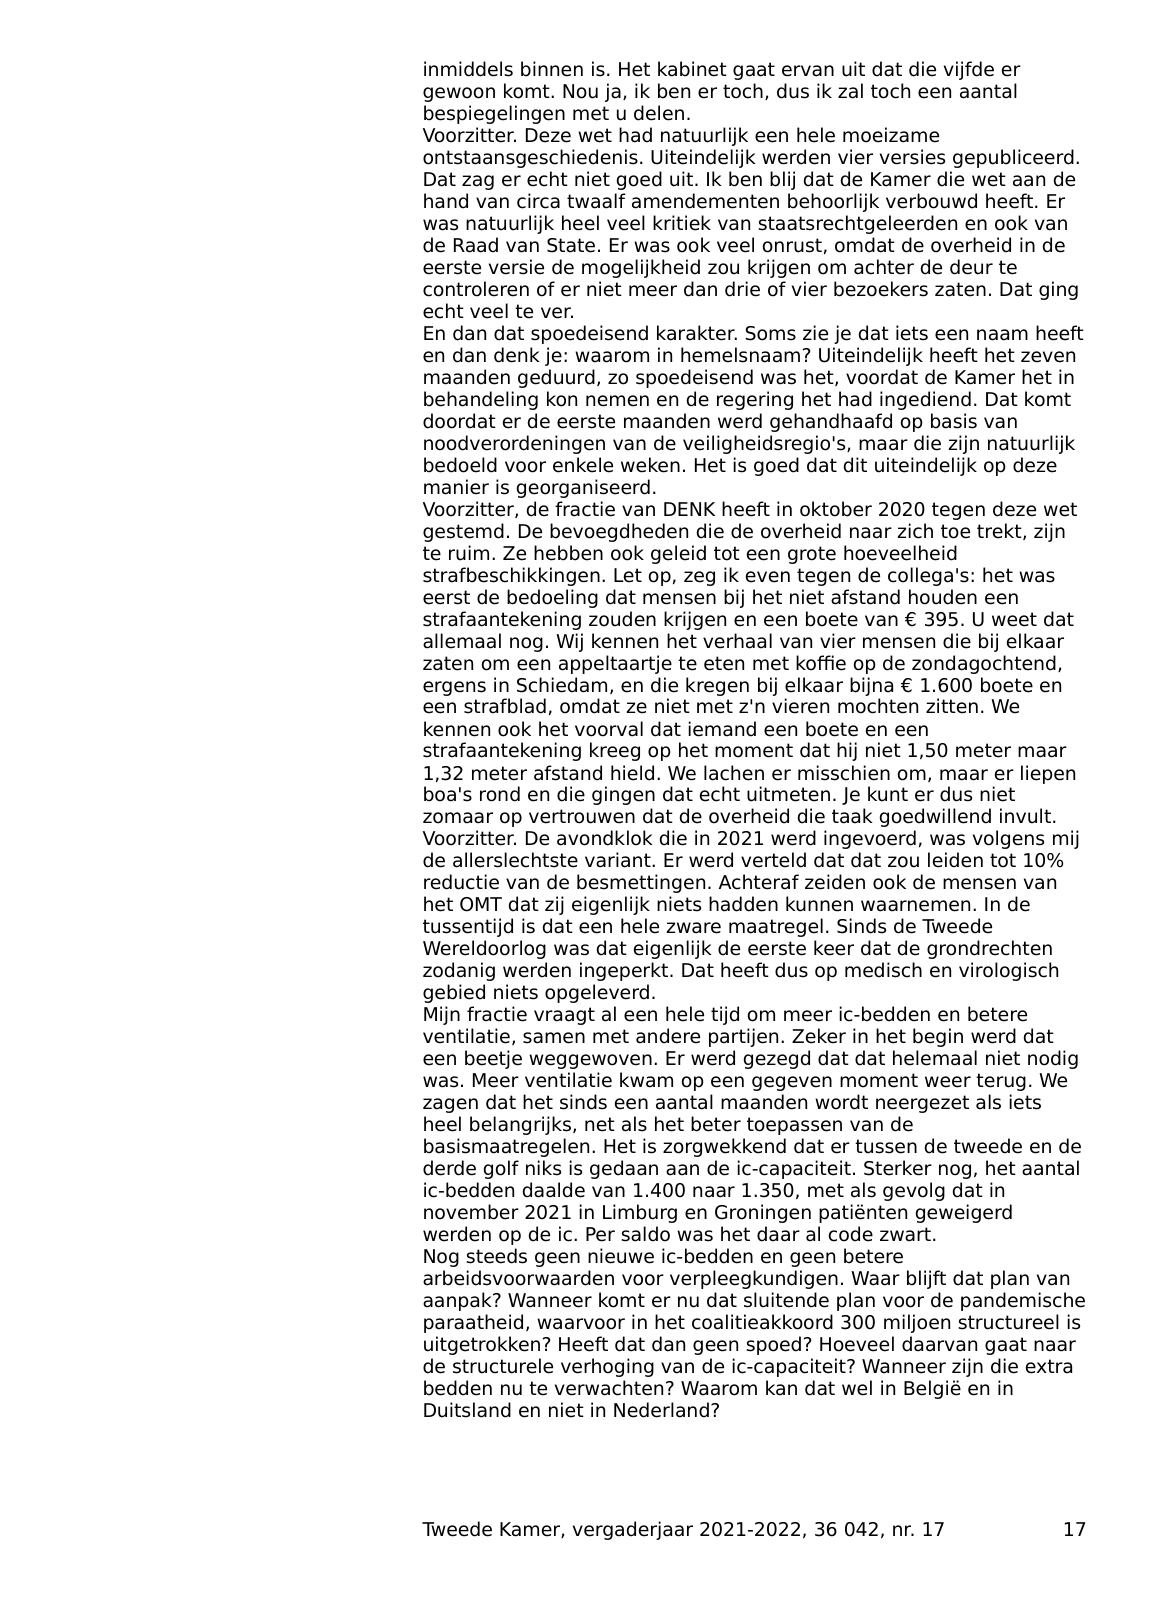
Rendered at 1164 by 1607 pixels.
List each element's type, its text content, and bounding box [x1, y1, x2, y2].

text Mijn fractie vraagt al een hele tijd om meer ic-bedden en betere ventilatie, samen met andere partijen. Zeker in het begin werd dat een beetje weggewoven. Er werd gezegd dat dat helemaal niet nodig was. Meer ventilatie kwam op een gegeven moment weer terug. We zagen dat het sinds een aantal maanden wordt neergezet als iets heel belangrijks, net als het beter toepassen van de basismaatregelen. Het is zorgwekkend dat er tussen de tweede en de derde golf niks is gedaan aan de ic-capaciteit. Sterker nog, het aantal ic-bedden daalde van 1.400 naar 1.350, met als gevolg dat in november 2021 in Limburg en Groningen patiënten geweigerd werden op de ic. Per saldo was het daar al code zwart. [422, 1004, 1087, 1246]
text En dan dat spoedeisend karakter. Soms zie je dat iets een naam heeft en dan denk je: waarom in hemelsnaam? Uiteindelijk heeft het zeven maanden geduurd, zo spoedeisend was het, voordat de Kamer het in behandeling kon nemen en de regering het had ingediend. Dat komt doordat er de eerste maanden werd gehandhaafd op basis van noodverordeningen van de veiligheidsregio's, maar die zijn natuurlijk bedoeld voor enkele weken. Het is goed dat dit uiteindelijk op deze manier is georganiseerd. [422, 323, 1087, 499]
text Nog steeds geen nieuwe ic-bedden en geen betere arbeidsvoorwaarden voor verpleegkundigen. Waar blijft dat plan van aanpak? Wanneer komt er nu dat sluitende plan voor de pandemische paraatheid, waarvoor in het coalitieakkoord 300 miljoen structureel is uitgetrokken? Heeft dat dan geen spoed? Hoeveel daarvan gaat naar de structurele verhoging van de ic-capaciteit? Wanneer zijn die extra bedden nu te verwachten? Waarom kan dat wel in België en in Duitsland en niet in Nederland? [422, 1246, 1087, 1422]
text inmiddels binnen is. Het kabinet gaat ervan uit dat die vijfde er gewoon komt. Nou ja, ik ben er toch, dus ik zal toch een aantal bespiegelingen met u delen. [422, 59, 1087, 125]
text Voorzitter. De avondklok die in 2021 werd ingevoerd, was volgens mij de allerslechtste variant. Er werd verteld dat dat zou leiden tot 10% reductie van de besmettingen. Achteraf zeiden ook de mensen van het OMT dat zij eigenlijk niets hadden kunnen waarnemen. In de tussentijd is dat een hele zware maatregel. Sinds de Tweede Wereldoorlog was dat eigenlijk de eerste keer dat de grondrechten zodanig werden ingeperkt. Dat heeft dus op medisch en virologisch gebied niets opgeleverd. [422, 828, 1087, 1004]
text Voorzitter. Deze wet had natuurlijk een hele moeizame ontstaansgeschiedenis. Uiteindelijk werden vier versies gepubliceerd. Dat zag er echt niet goed uit. Ik ben blij dat de Kamer die wet aan de hand van circa twaalf amendementen behoorlijk verbouwd heeft. Er was natuurlijk heel veel kritiek van staatsrechtgeleerden en ook van de Raad van State. Er was ook veel onrust, omdat de overheid in de eerste versie de mogelijkheid zou krijgen om achter de deur te controleren of er niet meer dan drie of vier bezoekers zaten. Dat ging echt veel te ver. [422, 125, 1087, 323]
text Voorzitter, de fractie van DENK heeft in oktober 2020 tegen deze wet gestemd. De bevoegdheden die de overheid naar zich toe trekt, zijn te ruim. Ze hebben ook geleid tot een grote hoeveelheid strafbeschikkingen. Let op, zeg ik even tegen de collega's: het was eerst de bedoeling dat mensen bij het niet afstand houden een strafaantekening zouden krijgen en een boete van € 395. U weet dat allemaal nog. Wij kennen het verhaal van vier mensen die bij elkaar zaten om een appeltaartje te eten met koffie op de zondagochtend, ergens in Schiedam, en die kregen bij elkaar bijna € 1.600 boete en een strafblad, omdat ze niet met z'n vieren mochten zitten. We kennen ook het voorval dat iemand een boete en een strafaantekening kreeg op het moment dat hij niet 1,50 meter maar 1,32 meter afstand hield. We lachen er misschien om, maar er liepen boa's rond en die gingen dat echt uitmeten. Je kunt er dus niet zomaar op vertrouwen dat de overheid die taak goedwillend invult. [422, 499, 1087, 828]
